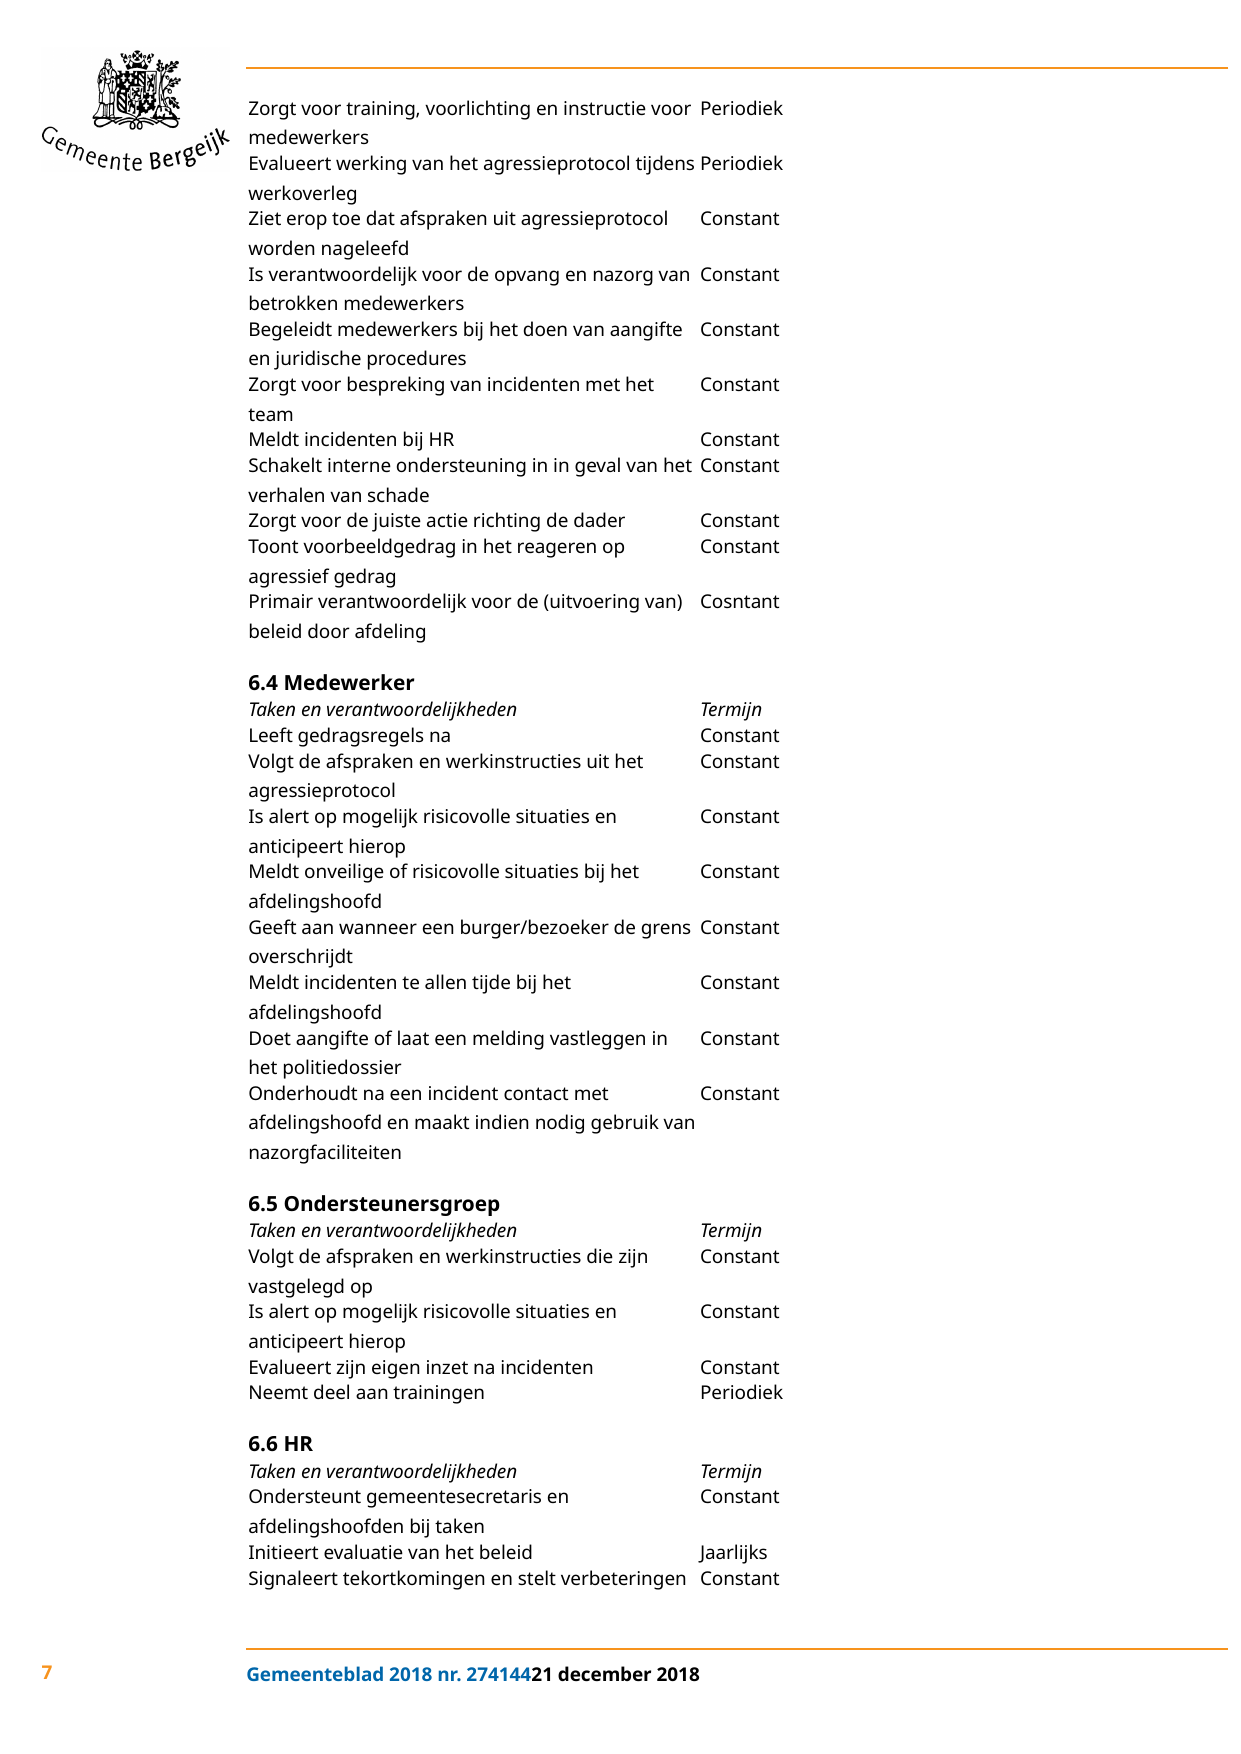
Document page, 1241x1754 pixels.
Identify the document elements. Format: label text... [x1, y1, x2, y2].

table_header Taken en verantwoordelijkheden [248, 697, 700, 722]
table_cell Zorgt voor training, voorlichting en instructie voor medewerkers [248, 95, 700, 150]
table_cell Evalueert zijn eigen inzet na incidenten [248, 1354, 700, 1379]
table_cell Doet aangifte of laat een melding vastleggen in het politiedossier [248, 1025, 700, 1080]
table_cell Constant [700, 804, 1152, 859]
table_cell Zorgt voor bespreking van incidenten met het team [248, 371, 700, 427]
table_cell Periodiek [700, 150, 1152, 205]
table_cell Constant [700, 1025, 1152, 1080]
table_cell Constant [700, 748, 1152, 803]
table_cell Volgt de afspraken en werkinstructies die zijn vastgelegd op [248, 1243, 700, 1298]
table_cell Cosntant [700, 589, 1152, 644]
table_cell Schakelt interne ondersteuning in in geval van het verhalen van schade [248, 453, 700, 508]
table_cell Constant [700, 969, 1152, 1025]
table_cell Ondersteunt gemeentesecretaris en afdelingshoofden bij taken [248, 1484, 700, 1539]
table_cell Constant [700, 427, 1152, 452]
table_cell Constant [700, 1565, 1152, 1590]
table_cell Volgt de afspraken en werkinstructies uit het agressieprotocol [248, 748, 700, 803]
table_header Termijn [700, 697, 1152, 722]
table_cell Signaleert tekortkomingen en stelt verbeteringen [248, 1565, 700, 1590]
table_cell Is alert op mogelijk risicovolle situaties en anticipeert hierop [248, 1299, 700, 1354]
table_header Taken en verantwoordelijkheden [248, 1458, 700, 1484]
table_cell Zorgt voor de juiste actie richting de dader [248, 508, 700, 533]
text 6.6 HR [248, 1429, 1152, 1458]
table_cell Onderhoudt na een incident contact met afdelingshoofd en maakt indien nodig gebruik van nazorgfaciliteiten [248, 1080, 700, 1165]
table_cell Constant [700, 1354, 1152, 1379]
table_cell Begeleidt medewerkers bij het doen van aangifte en juridische procedures [248, 316, 700, 371]
table_cell Geeft aan wanneer een burger/bezoeker de grens overschrijdt [248, 914, 700, 969]
table_cell Constant [700, 1080, 1152, 1165]
table_cell Constant [700, 914, 1152, 969]
table_cell Ziet erop toe dat afspraken uit agressieprotocol worden nageleefd [248, 205, 700, 261]
table_cell Jaarlijks [700, 1539, 1152, 1565]
text 6.4 Medewerker [248, 668, 1152, 697]
table_cell Constant [700, 205, 1152, 261]
table_cell Constant [700, 534, 1152, 589]
table_cell Constant [700, 453, 1152, 508]
table_cell Periodiek [700, 1380, 1152, 1405]
table_cell Toont voorbeeldgedrag in het reageren op agressief gedrag [248, 534, 700, 589]
table_cell Meldt incidenten bij HR [248, 427, 700, 452]
table_header Termijn [700, 1458, 1152, 1484]
table_cell Initieert evaluatie van het beleid [248, 1539, 700, 1565]
text 6.5 Ondersteunersgroep [248, 1189, 1152, 1217]
table_cell Is alert op mogelijk risicovolle situaties en anticipeert hierop [248, 804, 700, 859]
picture [41, 47, 231, 172]
table_cell Constant [700, 1484, 1152, 1539]
table_cell Constant [700, 1243, 1152, 1298]
table_cell Constant [700, 261, 1152, 316]
table_cell Constant [700, 316, 1152, 371]
table_cell Leeft gedragsregels na [248, 723, 700, 748]
table_cell Constant [700, 1299, 1152, 1354]
table_cell Constant [700, 723, 1152, 748]
table_cell Constant [700, 859, 1152, 914]
table_cell Primair verantwoordelijk voor de (uitvoering van) beleid door afdeling [248, 589, 700, 644]
table_cell Meldt incidenten te allen tijde bij het afdelingshoofd [248, 969, 700, 1025]
table_cell Evalueert werking van het agressieprotocol tijdens werkoverleg [248, 150, 700, 205]
table_cell Meldt onveilige of risicovolle situaties bij het afdelingshoofd [248, 859, 700, 914]
table_cell Is verantwoordelijk voor de opvang en nazorg van betrokken medewerkers [248, 261, 700, 316]
table_cell Constant [700, 371, 1152, 427]
table_header Termijn [700, 1218, 1152, 1243]
table_cell Periodiek [700, 95, 1152, 150]
table_cell Constant [700, 508, 1152, 533]
table_cell Neemt deel aan trainingen [248, 1380, 700, 1405]
table_header Taken en verantwoordelijkheden [248, 1218, 700, 1243]
